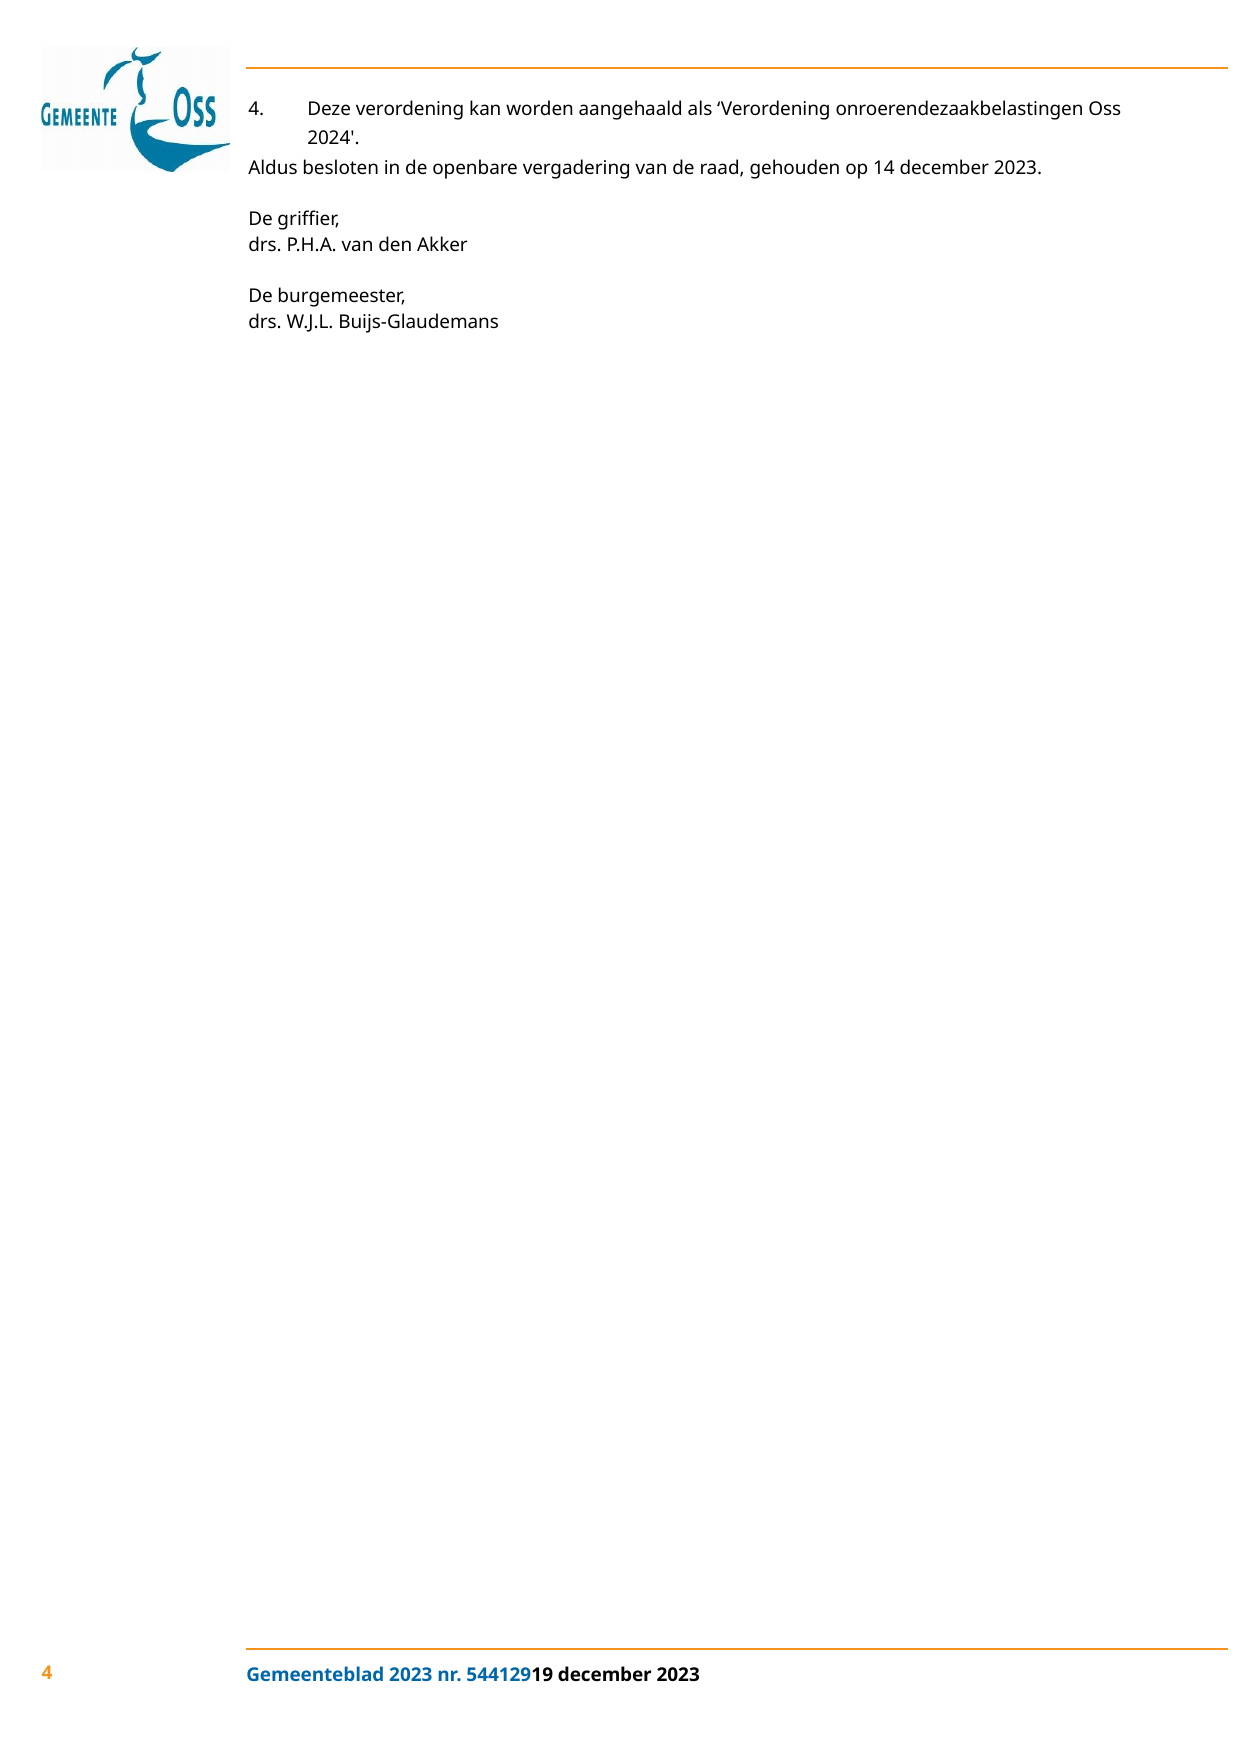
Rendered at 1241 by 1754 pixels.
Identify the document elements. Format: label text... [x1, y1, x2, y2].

text De burgemeester, [248, 283, 1152, 308]
text Aldus besloten in de openbare vergadering van de raad, gehouden op 14 december 2023. [248, 154, 1152, 180]
list Deze verordening kan worden aangehaald als ‘Verordening onroerendezaakbelastingen Oss 2024'. [248, 95, 1152, 150]
picture [41, 47, 231, 172]
text drs. W.J.L. Buijs-Glaudemans [248, 308, 1152, 334]
text De griffier, [248, 205, 1152, 231]
text drs. P.H.A. van den Akker [248, 231, 1152, 257]
